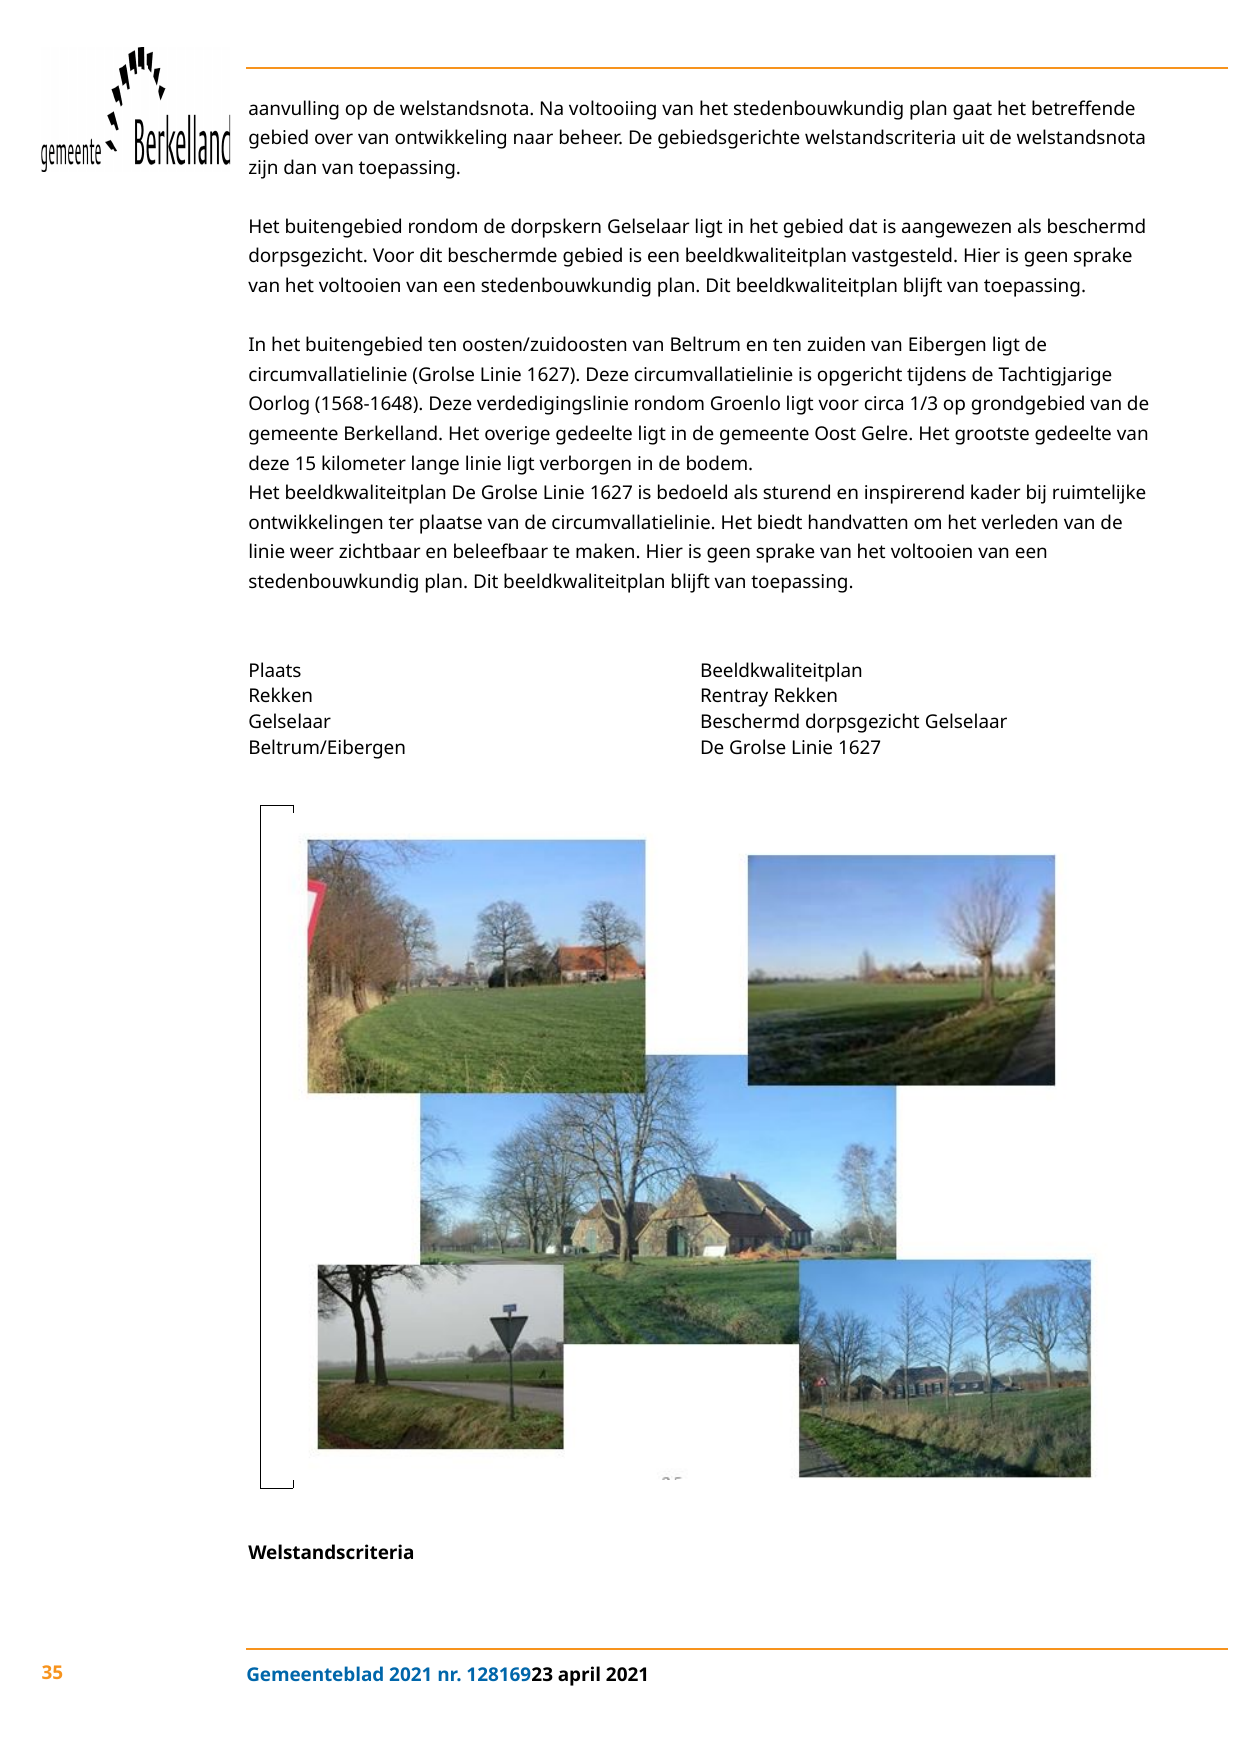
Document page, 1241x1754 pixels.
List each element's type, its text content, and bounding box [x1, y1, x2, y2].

table_cell Rentray Rekken [700, 683, 1152, 708]
picture [41, 47, 231, 172]
table_cell Beltrum/Eibergen [248, 734, 700, 760]
text Het beeldkwaliteitplan De Grolse Linie 1627 is bedoeld als sturend en inspirerend kader bij ruimtelijke ontwikkelingen ter plaatse van de circumvallatielinie. Het biedt handvatten om het verleden van de linie weer zichtbaar en beleefbaar te maken. Hier is geen sprake van het voltooien van een stedenbouwkundig plan. Dit beeldkwaliteitplan blijft van toepassing. [248, 479, 1152, 594]
table_cell Rekken [248, 683, 700, 708]
picture [268, 813, 1173, 1480]
text Welstandscriteria [248, 1539, 1152, 1565]
table_cell De Grolse Linie 1627 [700, 734, 1152, 760]
text Het buitengebied rondom de dorpskern Gelselaar ligt in het gebied dat is aangewezen als beschermd dorpsgezicht. Voor dit beschermde gebied is een beeldkwaliteitplan vastgesteld. Hier is geen sprake van het voltooien van een stedenbouwkundig plan. Dit beeldkwaliteitplan blijft van toepassing. [248, 213, 1152, 298]
table_cell Beschermd dorpsgezicht Gelselaar [700, 709, 1152, 734]
table_cell Gelselaar [248, 709, 700, 734]
text aanvulling op de welstandsnota. Na voltooiing van het stedenbouwkundig plan gaat het betreffende gebied over van ontwikkeling naar beheer. De gebiedsgerichte welstandscriteria uit de welstandsnota zijn dan van toepassing. [248, 95, 1152, 180]
table_header Beeldkwaliteitplan [700, 657, 1152, 683]
text In het buitengebied ten oosten/zuidoosten van Beltrum en ten zuiden van Eibergen ligt de circumvallatielinie (Grolse Linie 1627). Deze circumvallatielinie is opgericht tijdens de Tachtigjarige Oorlog (1568-1648). Deze verdedigingslinie rondom Groenlo ligt voor circa 1/3 op grondgebied van de gemeente Berkelland. Het overige gedeelte ligt in de gemeente Oost Gelre. Het grootste gedeelte van deze 15 kilometer lange linie ligt verborgen in de bodem. [248, 331, 1152, 476]
table_header Plaats [248, 657, 700, 683]
